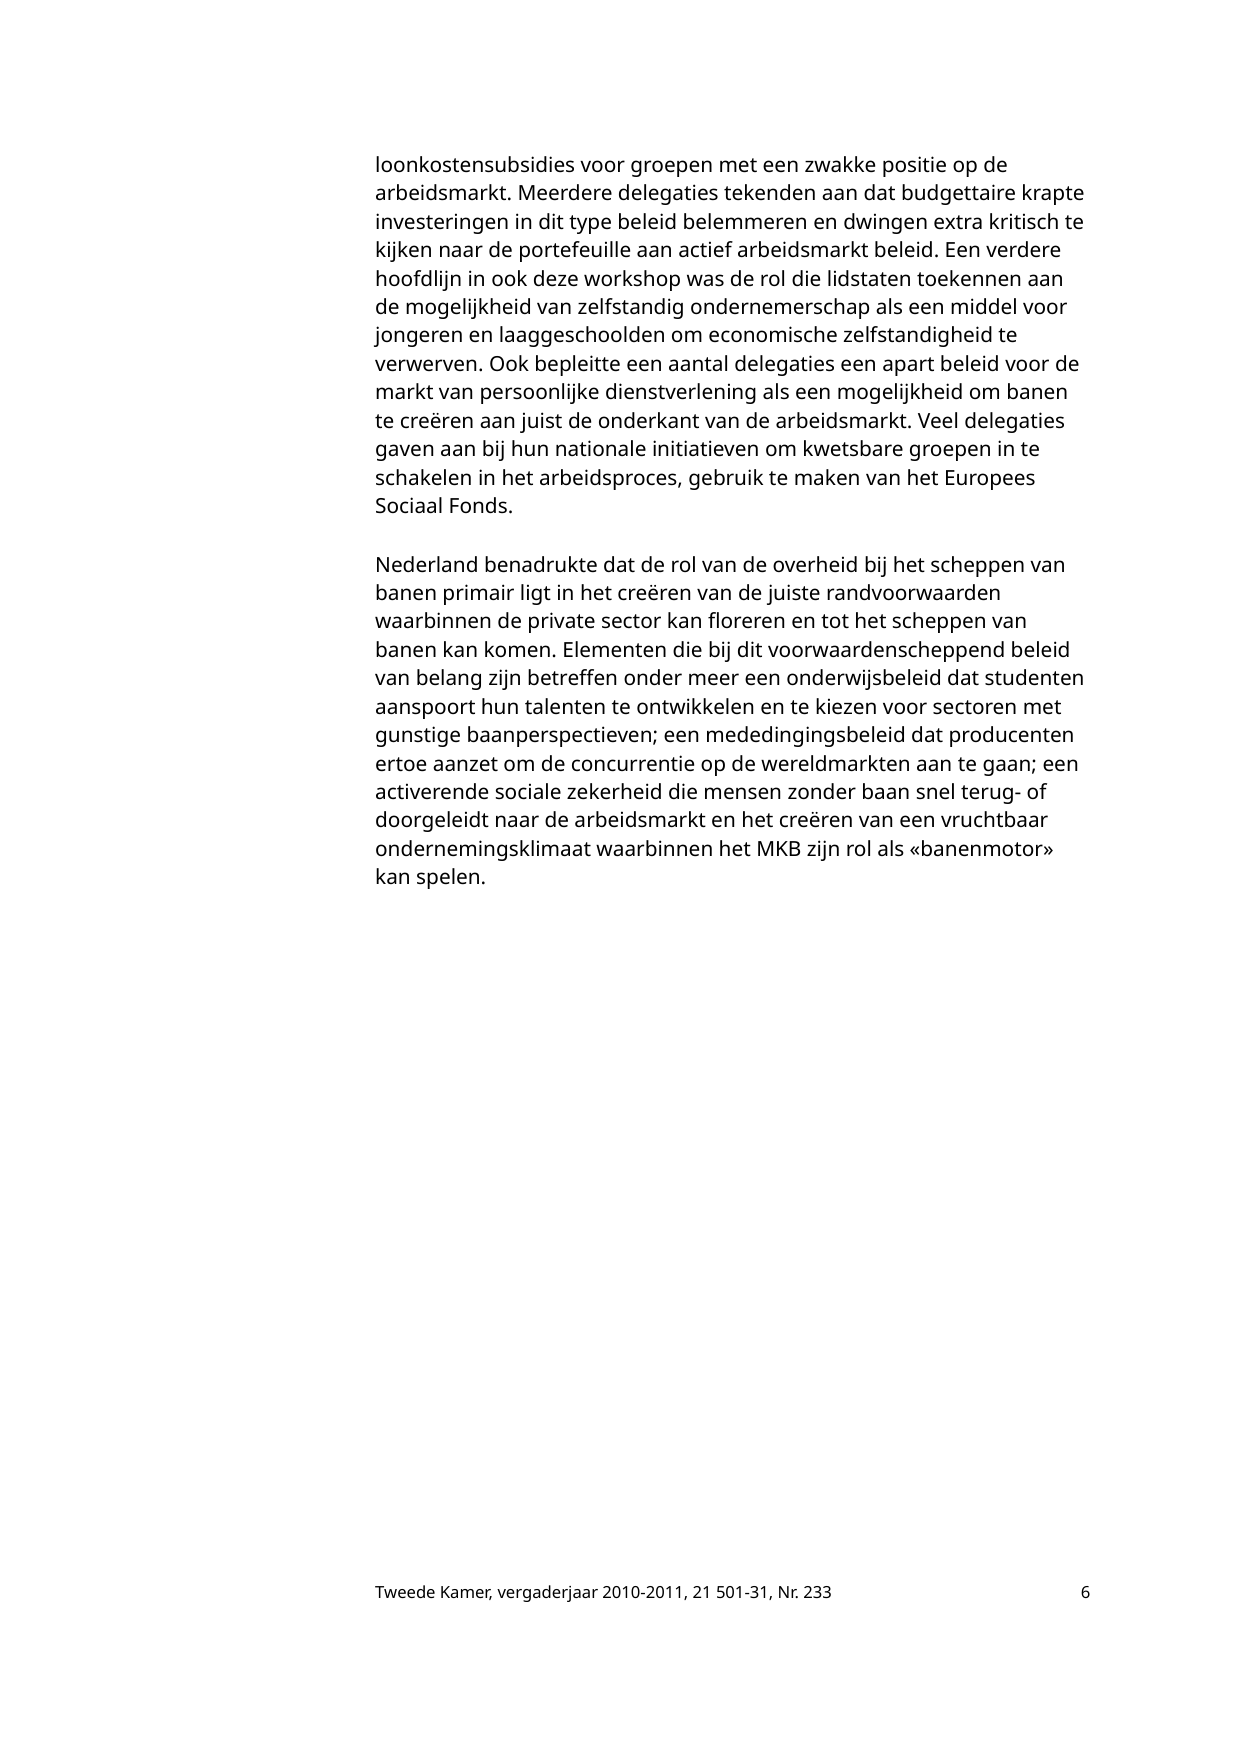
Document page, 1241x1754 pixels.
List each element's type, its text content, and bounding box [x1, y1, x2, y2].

text loonkostensubsidies voor groepen met een zwakke positie op de arbeidsmarkt. Meerdere delegaties tekenden aan dat budgettaire krapte investeringen in dit type beleid belemmeren en dwingen extra kritisch te kijken naar de portefeuille aan actief arbeidsmarkt beleid. Een verdere hoofdlijn in ook deze workshop was de rol die lidstaten toekennen aan de mogelijkheid van zelfstandig ondernemerschap als een middel voor jongeren en laaggeschoolden om economische zelfstandigheid te verwerven. Ook bepleitte een aantal delegaties een apart beleid voor de markt van persoonlijke dienstverlening als een mogelijkheid om banen te creëren aan juist de onderkant van de arbeidsmarkt. Veel delegaties gaven aan bij hun nationale initiatieven om kwetsbare groepen in te schakelen in het arbeidsproces, gebruik te maken van het Europees Sociaal Fonds. [375, 150, 1090, 520]
text Nederland benadrukte dat de rol van de overheid bij het scheppen van banen primair ligt in het creëren van de juiste randvoorwaarden waarbinnen de private sector kan floreren en tot het scheppen van banen kan komen. Elementen die bij dit voorwaardenscheppend beleid van belang zijn betreffen onder meer een onderwijsbeleid dat studenten aanspoort hun talenten te ontwikkelen en te kiezen voor sectoren met gunstige baanperspectieven; een mededingingsbeleid dat producenten ertoe aanzet om de concurrentie op de wereldmarkten aan te gaan; een activerende sociale zekerheid die mensen zonder baan snel terug- of doorgeleidt naar de arbeidsmarkt en het creëren van een vruchtbaar ondernemingsklimaat waarbinnen het MKB zijn rol als «banenmotor» kan spelen. [375, 550, 1090, 891]
